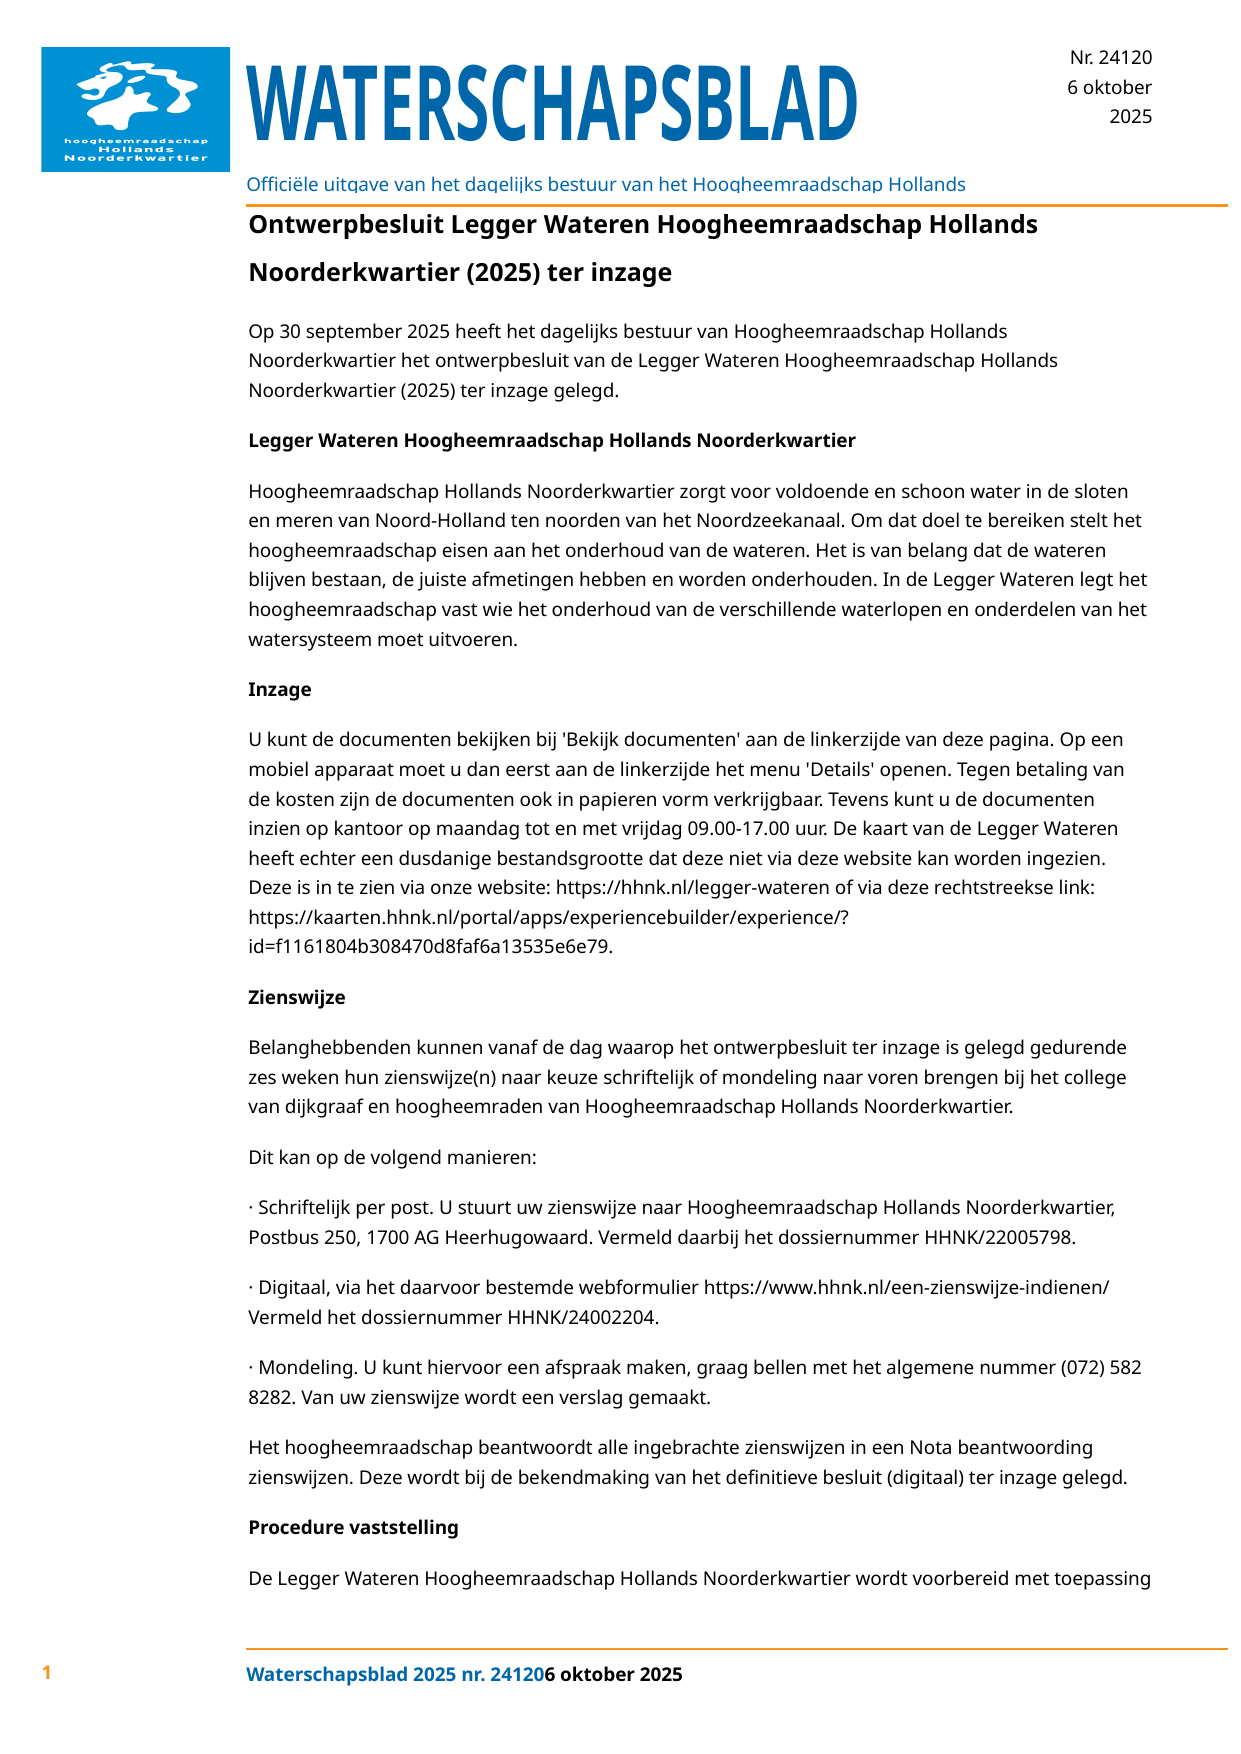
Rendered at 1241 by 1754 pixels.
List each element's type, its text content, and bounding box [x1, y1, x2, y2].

text · Digitaal, via het daarvoor bestemde webformulier https://www.hhnk.nl/een-zienswijze-indienen/ Vermeld het dossiernummer HHNK/24002204. [248, 1274, 1152, 1330]
text Zienswijze [248, 984, 1152, 1010]
picture [88, 87, 157, 130]
text Hoogheemraadschap Hollands Noorderkwartier zorgt voor voldoende en schoon water in de sloten en meren van Noord-Holland ten noorden van het Noordzeekanaal. Om dat doel te bereiken stelt het hoogheemraadschap eisen aan het onderhoud van de wateren. Het is van belang dat de wateren blijven bestaan, de juiste afmetingen hebben en worden onderhouden. In de Legger Wateren legt het hoogheemraadschap vast wie het onderhoud van de verschillende waterlopen en onderdelen van het watersysteem moet uitvoeren. [248, 478, 1152, 652]
text U kunt de documenten bekijken bij 'Bekijk documenten' aan de linkerzijde van deze pagina. Op een mobiel apparaat moet u dan eerst aan de linkerzijde het menu 'Details' openen. Tegen betaling van de kosten zijn de documenten ook in papieren vorm verkrijgbaar. Tevens kunt u de documenten inzien op kantoor op maandag tot en met vrijdag 09.00-17.00 uur. De kaart van de Legger Wateren heeft echter een dusdanige bestandsgrootte dat deze niet via deze website kan worden ingezien. Deze is in te zien via onze website: https://hhnk.nl/legger-wateren of via deze rechtstreekse link: https://kaarten.hhnk.nl/portal/apps/experiencebuilder/experience/?id=f1161804b308470d8faf6a13535e6e79. [248, 727, 1152, 959]
text · Mondeling. U kunt hiervoor een afspraak maken, graag bellen met het algemene nummer (072) 582 8282. Van uw zienswijze wordt een verslag gemaakt. [248, 1354, 1152, 1410]
text De Legger Wateren Hoogheemraadschap Hollands Noorderkwartier wordt voorbereid met toepassing [248, 1565, 1152, 1591]
text Op 30 september 2025 heeft het dagelijks bestuur van Hoogheemraadschap Hollands Noorderkwartier het ontwerpbesluit van de Legger Wateren Hoogheemraadschap Hollands Noorderkwartier (2025) ter inzage gelegd. [248, 318, 1152, 403]
text Het hoogheemraadschap beantwoordt alle ingebrachte zienswijzen in een Nota beantwoording zienswijzen. Deze wordt bij de bekendmaking van het definitieve besluit (digitaal) ter inzage gelegd. [248, 1434, 1152, 1490]
picture [129, 76, 144, 82]
text Procedure vaststelling [248, 1514, 1152, 1540]
picture [78, 64, 122, 99]
text Dit kan op de volgend manieren: [248, 1144, 1152, 1170]
picture [118, 62, 197, 112]
text Inzage [248, 676, 1152, 702]
text · Schriftelijk per post. U stuurt uw zienswijze naar Hoogheemraadschap Hollands Noorderkwartier, Postbus 250, 1700 AG Heerhugowaard. Vermeld daarbij het dossiernummer HHNK/22005798. [248, 1194, 1152, 1250]
text Belanghebbenden kunnen vanaf de dag waarop het ontwerpbesluit ter inzage is gelegd gedurende zes weken hun zienswijze(n) naar keuze schriftelijk of mondeling naar voren brengen bij het college van dijkgraaf en hoogheemraden van Hoogheemraadschap Hollands Noorderkwartier. [248, 1034, 1152, 1119]
text Ontwerpbesluit Legger Wateren Hoogheemraadschap Hollands Noorderkwartier (2025) ter inzage [248, 207, 1152, 288]
text Legger Wateren Hoogheemraadschap Hollands Noorderkwartier [248, 427, 1152, 453]
